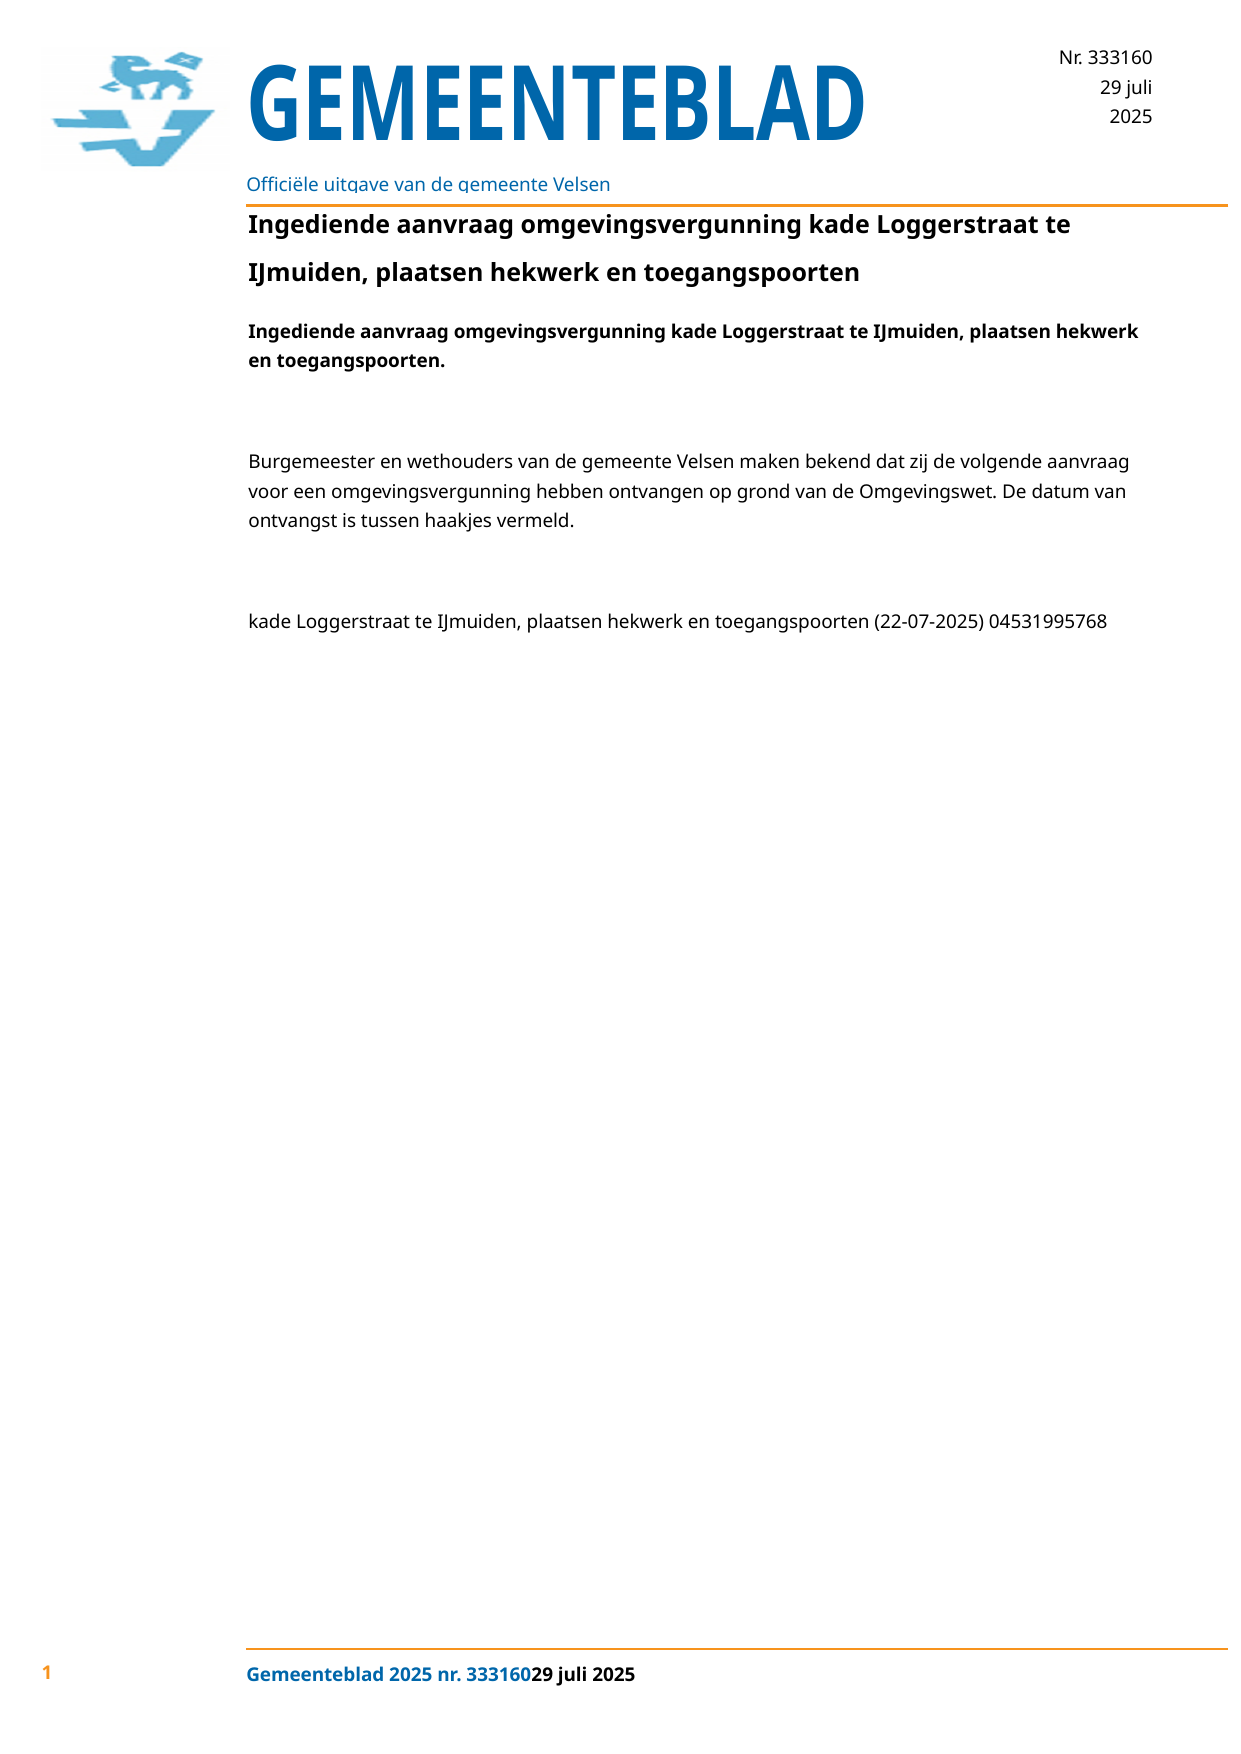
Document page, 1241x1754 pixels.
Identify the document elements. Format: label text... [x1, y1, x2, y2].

text Ingediende aanvraag omgevingsvergunning kade Loggerstraat te IJmuiden, plaatsen hekwerk en toegangspoorten. [248, 318, 1152, 373]
text Ingediende aanvraag omgevingsvergunning kade Loggerstraat te IJmuiden, plaatsen hekwerk en toegangspoorten [248, 207, 1152, 288]
text kade Loggerstraat te IJmuiden, plaatsen hekwerk en toegangspoorten (22-07-2025) 04531995768 [248, 608, 1152, 634]
picture [41, 47, 231, 172]
text Burgemeester en wethouders van de gemeente Velsen maken bekend dat zij de volgende aanvraag voor een omgevingsvergunning hebben ontvangen op grond van de Omgevingswet. De datum van ontvangst is tussen haakjes vermeld. [248, 448, 1152, 533]
